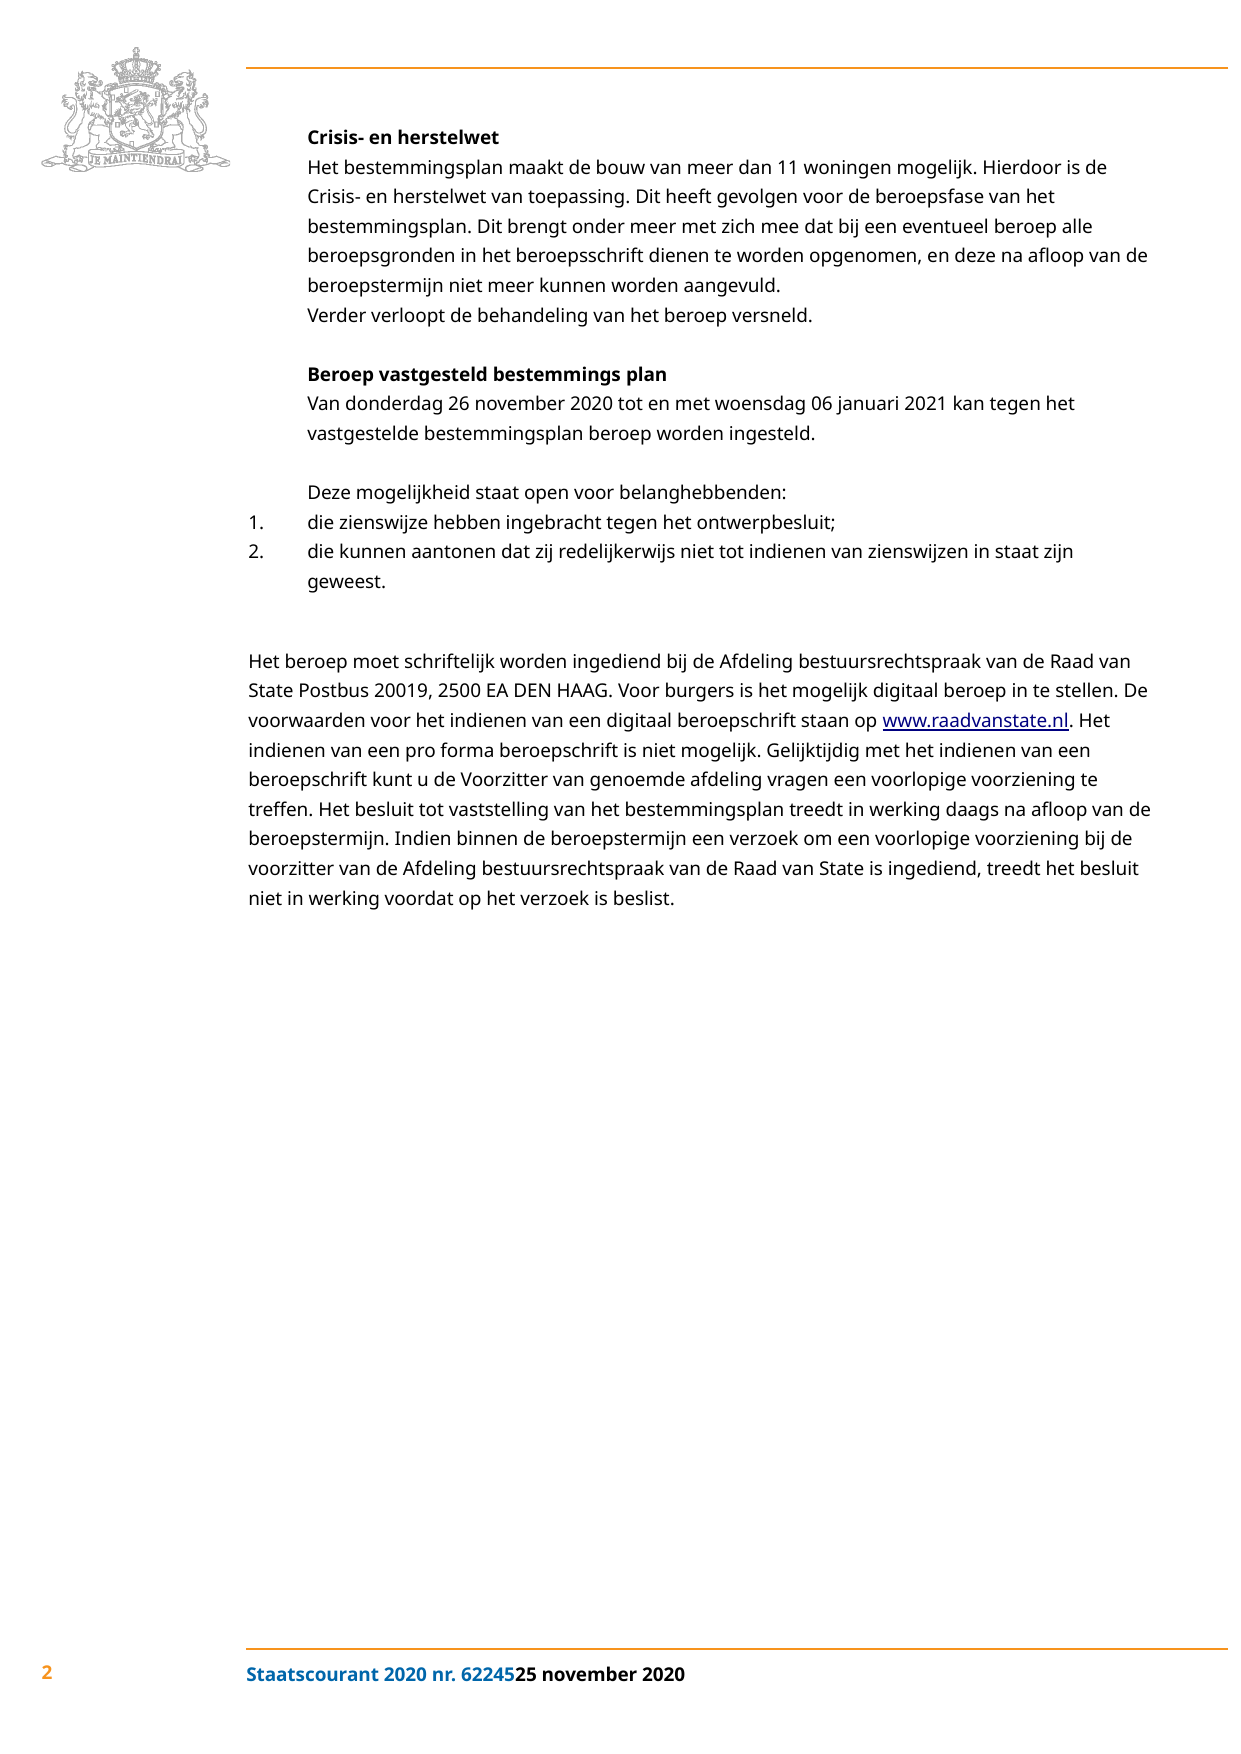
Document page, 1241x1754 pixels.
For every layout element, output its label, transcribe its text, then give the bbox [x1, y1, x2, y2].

picture [41, 47, 231, 172]
list Het bestemmingsplan maakt de bouw van meer dan 11 woningen mogelijk. Hierdoor is de Crisis- en herstelwet van toepassing. Dit heeft gevolgen voor de beroepsfase van het bestemmingsplan. Dit brengt onder meer met zich mee dat bij een eventueel beroep alle beroepsgronden in het beroepsschrift dienen te worden opgenomen, en deze na afloop van de beroepstermijn niet meer kunnen worden aangevuld. [248, 154, 1152, 298]
list Crisis- en herstelwet [248, 124, 1152, 150]
list Verder verloopt de behandeling van het beroep versneld. [248, 302, 1152, 328]
list die kunnen aantonen dat zij redelijkerwijs niet tot indienen van zienswijzen in staat zijn geweest. [248, 538, 1152, 594]
text Het beroep moet schriftelijk worden ingediend bij de Afdeling bestuursrechtspraak van de Raad van State Postbus 20019, 2500 EA DEN HAAG. Voor burgers is het mogelijk digitaal beroep in te stellen. De voorwaarden voor het indienen van een digitaal beroepschrift staan op www.raadvanstate.nl. Het indienen van een pro forma beroepschrift is niet mogelijk. Gelijktijdig met het indienen van een beroepschrift kunt u de Voorzitter van genoemde afdeling vragen een voorlopige voorziening te treffen. Het besluit tot vaststelling van het bestemmingsplan treedt in werking daags na afloop van de beroepstermijn. Indien binnen de beroepstermijn een verzoek om een voorlopige voorziening bij de voorzitter van de Afdeling bestuursrechtspraak van de Raad van State is ingediend, treedt het besluit niet in werking voordat op het verzoek is beslist. [248, 648, 1152, 911]
list die zienswijze hebben ingebracht tegen het ontwerpbesluit; [248, 509, 1152, 535]
list Van donderdag 26 november 2020 tot en met woensdag 06 januari 2021 kan tegen het vastgestelde bestemmingsplan beroep worden ingesteld. [248, 391, 1152, 446]
list Deze mogelijkheid staat open voor belanghebbenden: [248, 479, 1152, 505]
list Beroep vastgesteld bestemmings plan [248, 361, 1152, 387]
